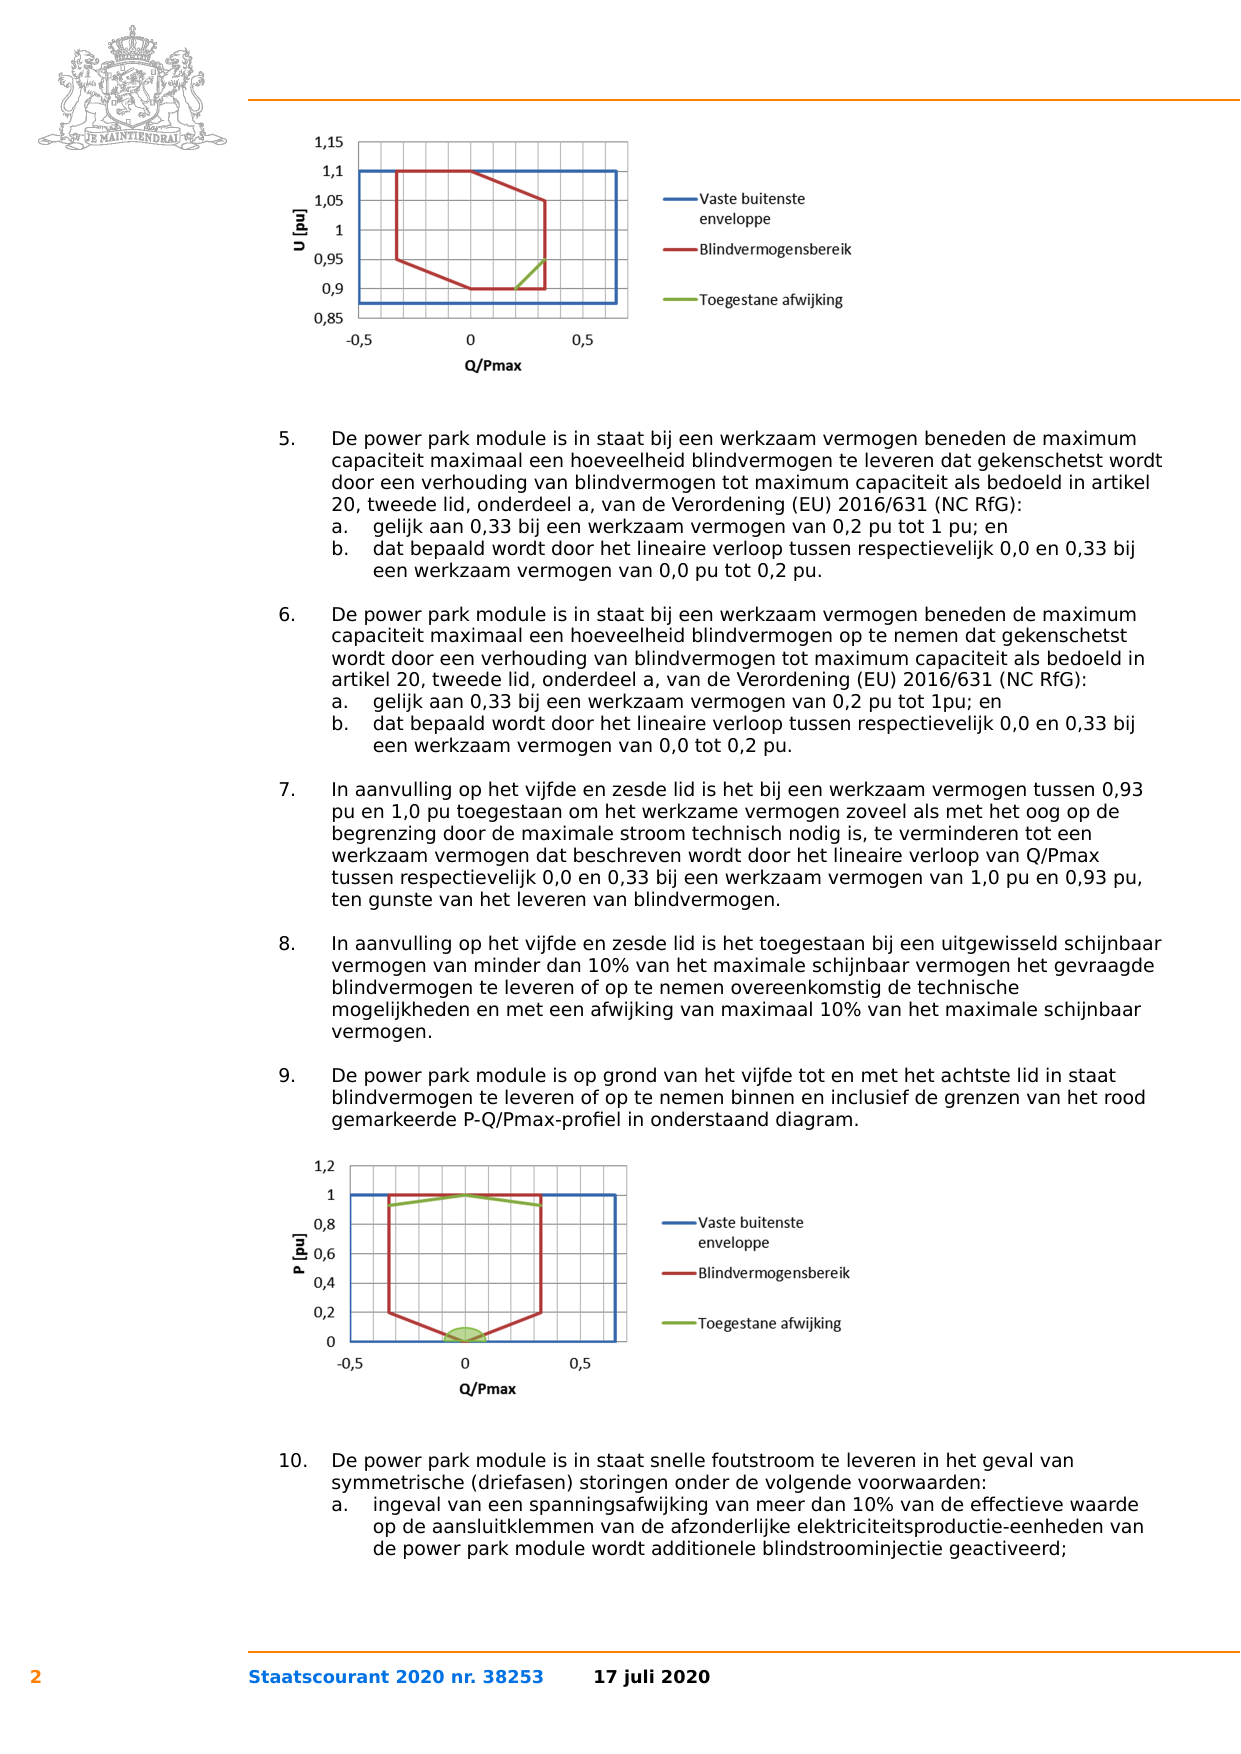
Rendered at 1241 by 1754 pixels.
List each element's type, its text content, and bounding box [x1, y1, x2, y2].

text 6. De power park module is in staat bij een werkzaam vermogen beneden de maximum capaciteit maximaal een hoeveelheid blindvermogen op te nemen dat gekenschetst wordt door een verhouding van blindvermogen tot maximum capaciteit als bedoeld in artikel 20, tweede lid, onderdeel a, van de Verordening (EU) 2016/631 (NC RfG): [278, 603, 1163, 691]
text 9. De power park module is op grond van het vijfde tot en met het achtste lid in staat blindvermogen te leveren of op te nemen binnen en inclusief de grenzen van het rood gemarkeerde P-Q/Pmax-profiel in onderstaand diagram. [278, 1065, 1163, 1131]
text 5. De power park module is in staat bij een werkzaam vermogen beneden de maximum capaciteit maximaal een hoeveelheid blindvermogen te leveren dat gekenschetst wordt door een verhouding van blindvermogen tot maximum capaciteit als bedoeld in artikel 20, tweede lid, onderdeel a, van de Verordening (EU) 2016/631 (NC RfG): [278, 428, 1163, 516]
text b. dat bepaald wordt door het lineaire verloop tussen respectievelijk 0,0 en 0,33 bij een werkzaam vermogen van 0,0 tot 0,2 pu. [331, 713, 1163, 757]
text 7. In aanvulling op het vijfde en zesde lid is het bij een werkzaam vermogen tussen 0,93 pu en 1,0 pu toegestaan om het werkzame vermogen zoveel als met het oog op de begrenzing door de maximale stroom technisch nodig is, te verminderen tot een werkzaam vermogen dat beschreven wordt door het lineaire verloop van Q/Pmax tussen respectievelijk 0,0 en 0,33 bij een werkzaam vermogen van 1,0 pu en 0,93 pu, ten gunste van het leveren van blindvermogen. [278, 779, 1163, 911]
text a. gelijk aan 0,33 bij een werkzaam vermogen van 0,2 pu tot 1 pu; en [331, 516, 1163, 538]
picture [278, 1152, 857, 1407]
picture [38, 25, 227, 150]
picture [278, 130, 863, 384]
text b. dat bepaald wordt door het lineaire verloop tussen respectievelijk 0,0 en 0,33 bij een werkzaam vermogen van 0,0 pu tot 0,2 pu. [331, 538, 1163, 582]
text a. ingeval van een spanningsafwijking van meer dan 10% van de effectieve waarde op de aansluitklemmen van de afzonderlijke elektriciteitsproductie-eenheden van de power park module wordt additionele blindstroominjectie geactiveerd; [331, 1494, 1163, 1560]
text a. gelijk aan 0,33 bij een werkzaam vermogen van 0,2 pu tot 1pu; en [331, 691, 1163, 713]
text 10. De power park module is in staat snelle foutstroom te leveren in het geval van symmetrische (driefasen) storingen onder de volgende voorwaarden: [278, 1450, 1163, 1494]
text 8. In aanvulling op het vijfde en zesde lid is het toegestaan bij een uitgewisseld schijnbaar vermogen van minder dan 10% van het maximale schijnbaar vermogen het gevraagde blindvermogen te leveren of op te nemen overeenkomstig de technische mogelijkheden en met een afwijking van maximaal 10% van het maximale schijnbaar vermogen. [278, 933, 1163, 1043]
